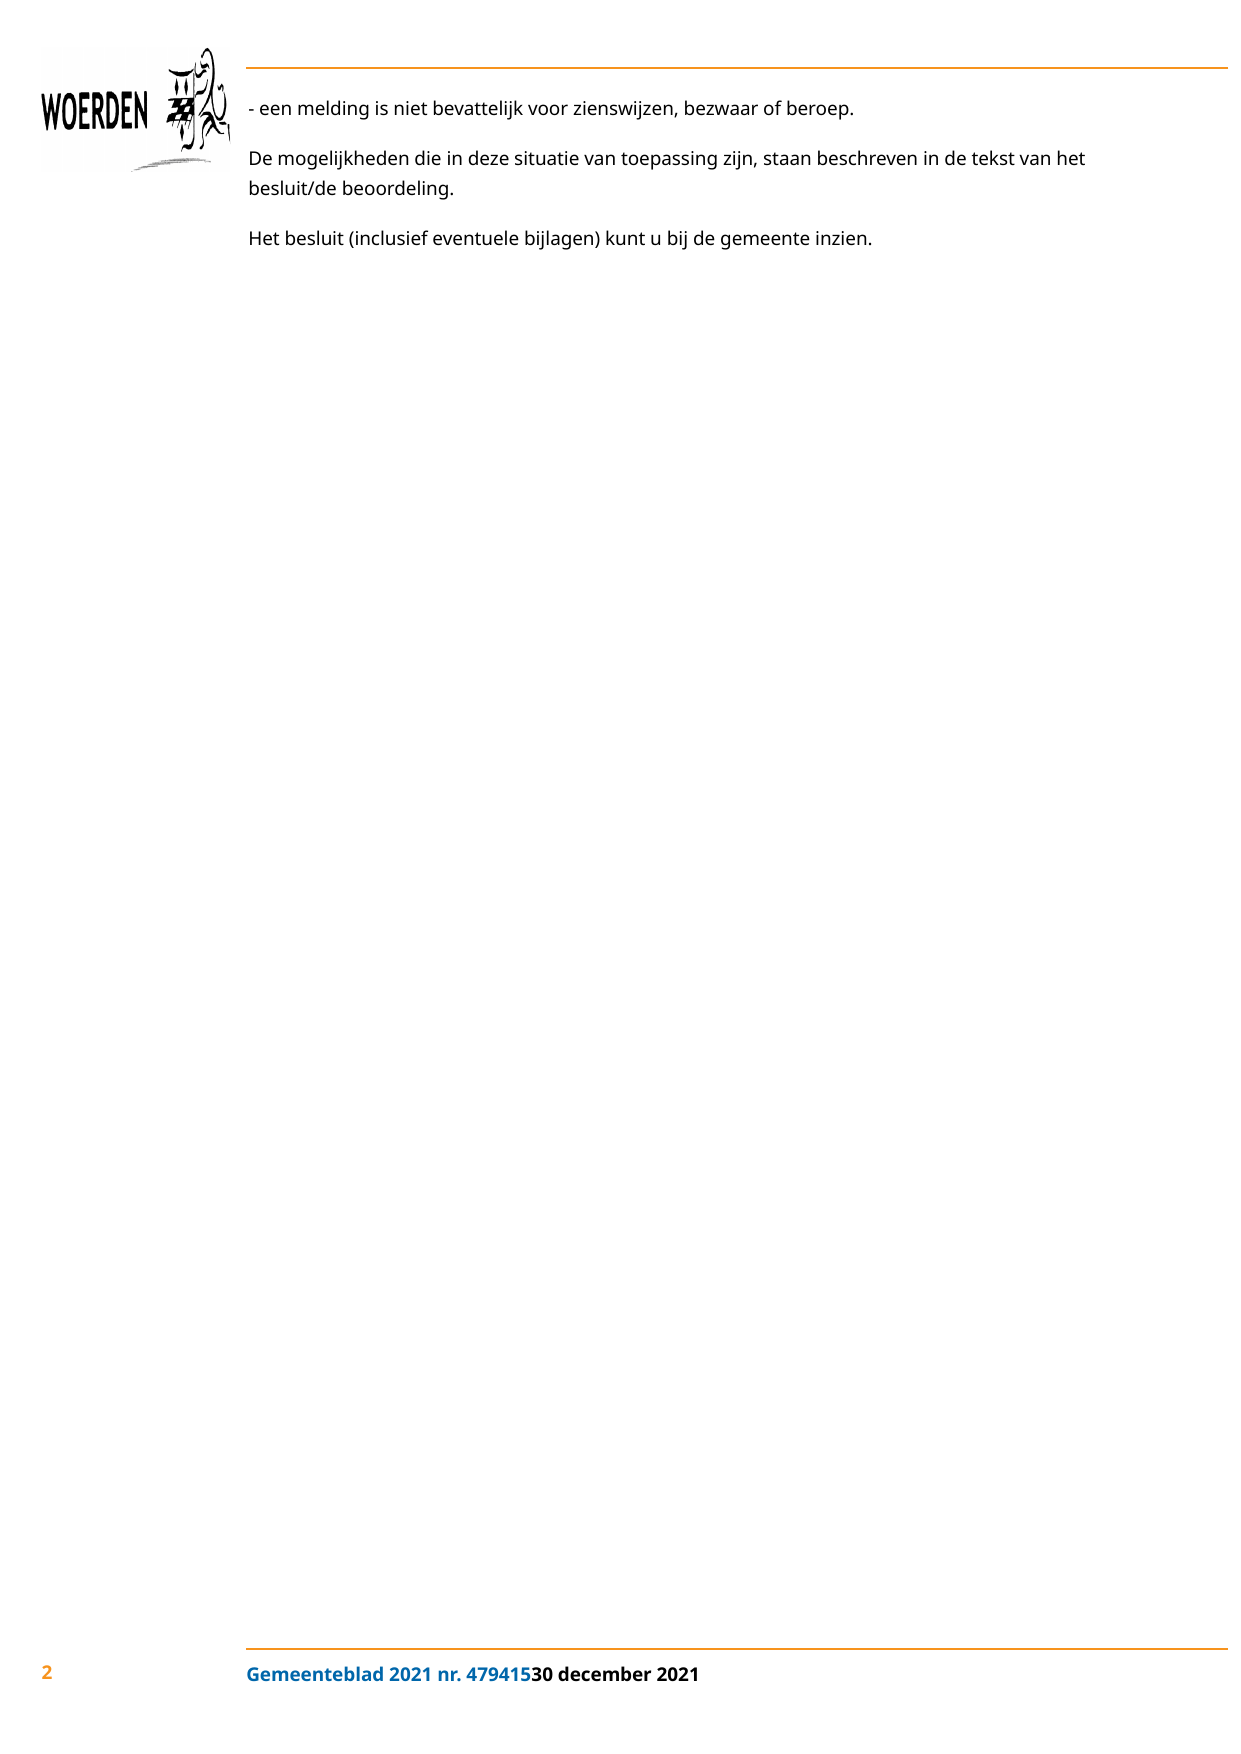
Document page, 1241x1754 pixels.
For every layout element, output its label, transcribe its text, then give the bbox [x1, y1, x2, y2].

picture [41, 47, 231, 172]
text Het besluit (inclusief eventuele bijlagen) kunt u bij de gemeente inzien. [248, 225, 1152, 251]
text - een melding is niet bevattelijk voor zienswijzen, bezwaar of beroep. [248, 95, 1152, 121]
text De mogelijkheden die in deze situatie van toepassing zijn, staan beschreven in de tekst van het besluit/de beoordeling. [248, 145, 1152, 201]
